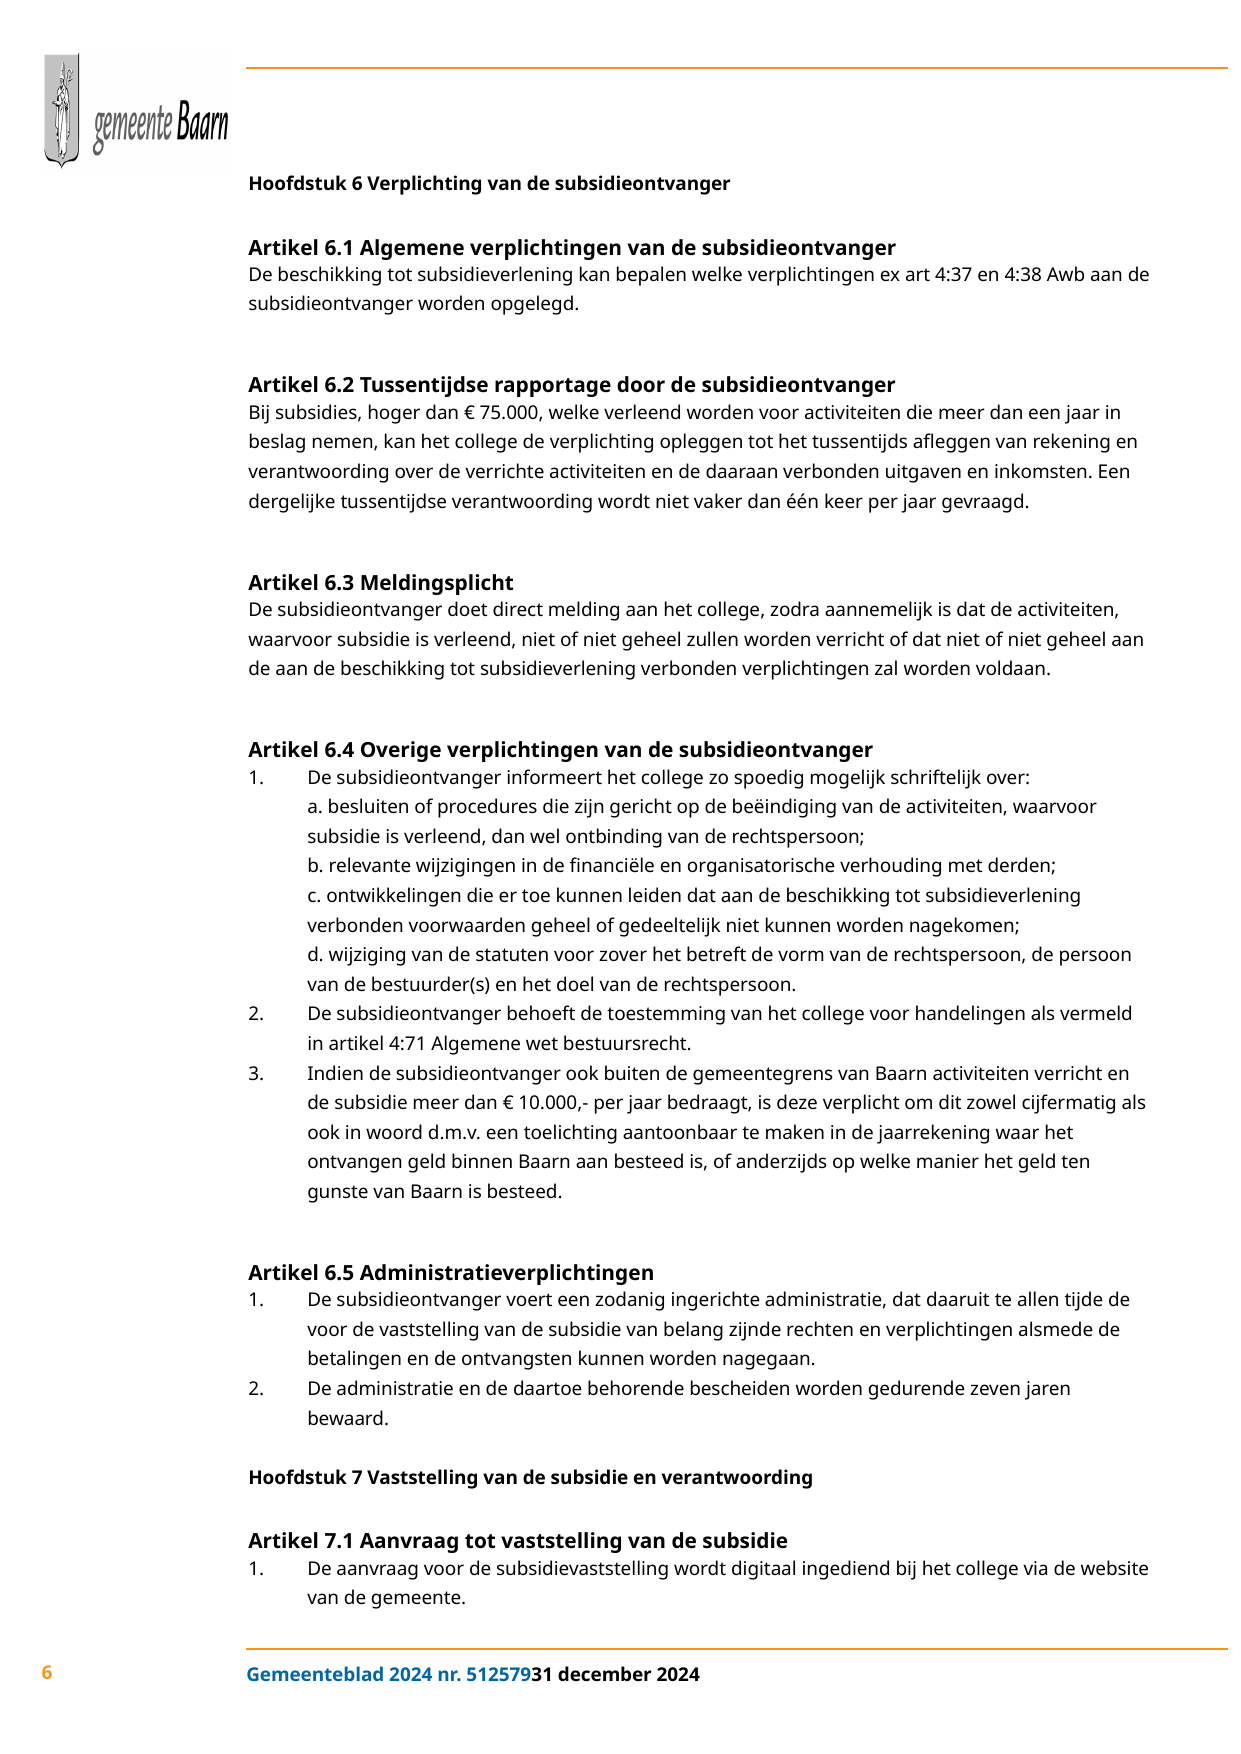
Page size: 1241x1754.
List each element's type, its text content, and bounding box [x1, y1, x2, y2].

text Artikel 7.1 Aanvraag tot vaststelling van de subsidie [248, 1527, 1152, 1555]
list a. besluiten of procedures die zijn gericht op de beëindiging van de activiteiten, waarvoor subsidie is verleend, dan wel ontbinding van de rechtspersoon; [248, 793, 1152, 849]
list d. wijziging van de statuten voor zover het betreft de vorm van de rechtspersoon, de persoon van de bestuurder(s) en het doel van de rechtspersoon. [248, 941, 1152, 997]
list b. relevante wijzigingen in de financiële en organisatorische verhouding met derden; [248, 853, 1152, 878]
list Indien de subsidieontvanger ook buiten de gemeentegrens van Baarn activiteiten verricht en de subsidie meer dan € 10.000,- per jaar bedraagt, is deze verplicht om dit zowel cijfermatig als ook in woord d.m.v. een toelichting aantoonbaar te maken in de jaarrekening waar het ontvangen geld binnen Baarn aan besteed is, of anderzijds op welke manier het geld ten gunste van Baarn is besteed. [248, 1060, 1152, 1204]
list De administratie en de daartoe behorende bescheiden worden gedurende zeven jaren bewaard. [248, 1375, 1152, 1431]
text Artikel 6.3 Meldingsplicht [248, 568, 1152, 596]
text De subsidieontvanger doet direct melding aan het college, zodra aannemelijk is dat de activiteiten, waarvoor subsidie is verleend, niet of niet geheel zullen worden verricht of dat niet of niet geheel aan de aan de beschikking tot subsidieverlening verbonden verplichtingen zal worden voldaan. [248, 596, 1152, 681]
text Artikel 6.5 Administratieverplichtingen [248, 1258, 1152, 1286]
list De subsidieontvanger voert een zodanig ingerichte administratie, dat daaruit te allen tijde de voor de vaststelling van de subsidie van belang zijnde rechten en verplichtingen alsmede de betalingen en de ontvangsten kunnen worden nagegaan. [248, 1286, 1152, 1371]
text Artikel 6.1 Algemene verplichtingen van de subsidieontvanger [248, 233, 1152, 261]
list De aanvraag voor de subsidievaststelling wordt digitaal ingediend bij het college via de website van de gemeente. [248, 1555, 1152, 1610]
text Artikel 6.2 Tussentijdse rapportage door de subsidieontvanger [248, 371, 1152, 399]
list c. ontwikkelingen die er toe kunnen leiden dat aan de beschikking tot subsidieverlening verbonden voorwaarden geheel of gedeeltelijk niet kunnen worden nagekomen; [248, 882, 1152, 937]
text Bij subsidies, hoger dan € 75.000, welke verleend worden voor activiteiten die meer dan een jaar in beslag nemen, kan het college de verplichting opleggen tot het tussentijds afleggen van rekening en verantwoording over de verrichte activiteiten en de daaraan verbonden uitgaven en inkomsten. Een dergelijke tussentijdse verantwoording wordt niet vaker dan één keer per jaar gevraagd. [248, 399, 1152, 513]
text Hoofdstuk 6 Verplichting van de subsidieontvanger [248, 170, 1152, 196]
list De subsidieontvanger behoeft de toestemming van het college voor handelingen als vermeld in artikel 4:71 Algemene wet bestuursrecht. [248, 1001, 1152, 1056]
text Hoofdstuk 7 Vaststelling van de subsidie en verantwoording [248, 1464, 1152, 1490]
picture [41, 47, 231, 172]
text De beschikking tot subsidieverlening kan bepalen welke verplichtingen ex art 4:37 en 4:38 Awb aan de subsidieontvanger worden opgelegd. [248, 261, 1152, 316]
list De subsidieontvanger informeert het college zo spoedig mogelijk schriftelijk over: [248, 764, 1152, 789]
text Artikel 6.4 Overige verplichtingen van de subsidieontvanger [248, 735, 1152, 764]
